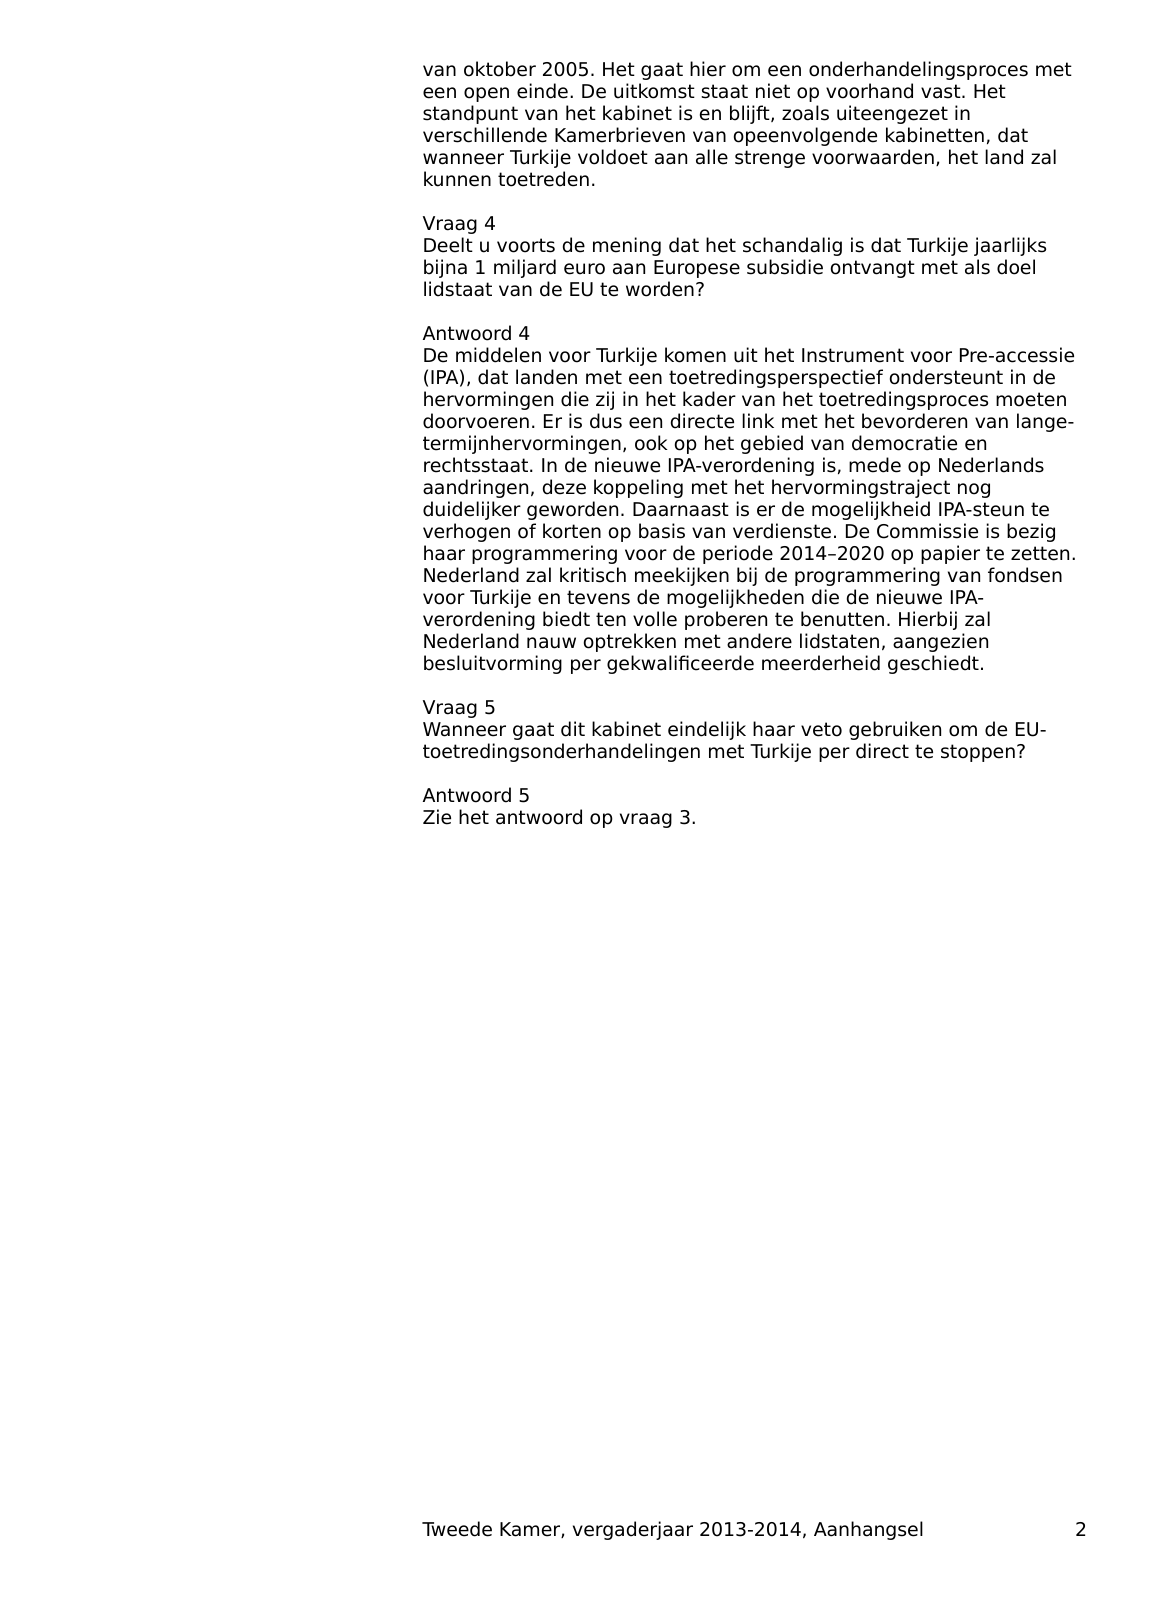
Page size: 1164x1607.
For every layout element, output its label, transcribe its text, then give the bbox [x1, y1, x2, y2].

text De middelen voor Turkije komen uit het Instrument voor Pre-accessie (IPA), dat landen met een toetredingsperspectief ondersteunt in de hervormingen die zij in het kader van het toetredingsproces moeten doorvoeren. Er is dus een directe link met het bevorderen van lange-termijnhervormingen, ook op het gebied van democratie en rechtsstaat. In de nieuwe IPA-verordening is, mede op Nederlands aandringen, deze koppeling met het hervormingstraject nog duidelijker geworden. Daarnaast is er de mogelijkheid IPA-steun te verhogen of korten op basis van verdienste. De Commissie is bezig haar programmering voor de periode 2014–2020 op papier te zetten. Nederland zal kritisch meekijken bij de programmering van fondsen voor Turkije en tevens de mogelijkheden die de nieuwe IPA-verordening biedt ten volle proberen te benutten. Hierbij zal Nederland nauw optrekken met andere lidstaten, aangezien besluitvorming per gekwalificeerde meerderheid geschiedt. [422, 345, 1087, 675]
text Zie het antwoord op vraag 3. [422, 807, 1087, 829]
text Antwoord 4 [422, 323, 1087, 345]
text Antwoord 5 [422, 785, 1087, 807]
text Deelt u voorts de mening dat het schandalig is dat Turkije jaarlijks bijna 1 miljard euro aan Europese subsidie ontvangt met als doel lidstaat van de EU te worden? [422, 235, 1087, 301]
text Vraag 4 [422, 213, 1087, 235]
text Vraag 5 [422, 697, 1087, 719]
text Wanneer gaat dit kabinet eindelijk haar veto gebruiken om de EU-toetredingsonderhandelingen met Turkije per direct te stoppen? [422, 719, 1087, 763]
text van oktober 2005. Het gaat hier om een onderhandelingsproces met een open einde. De uitkomst staat niet op voorhand vast. Het standpunt van het kabinet is en blijft, zoals uiteengezet in verschillende Kamerbrieven van opeenvolgende kabinetten, dat wanneer Turkije voldoet aan alle strenge voorwaarden, het land zal kunnen toetreden. [422, 59, 1087, 191]
